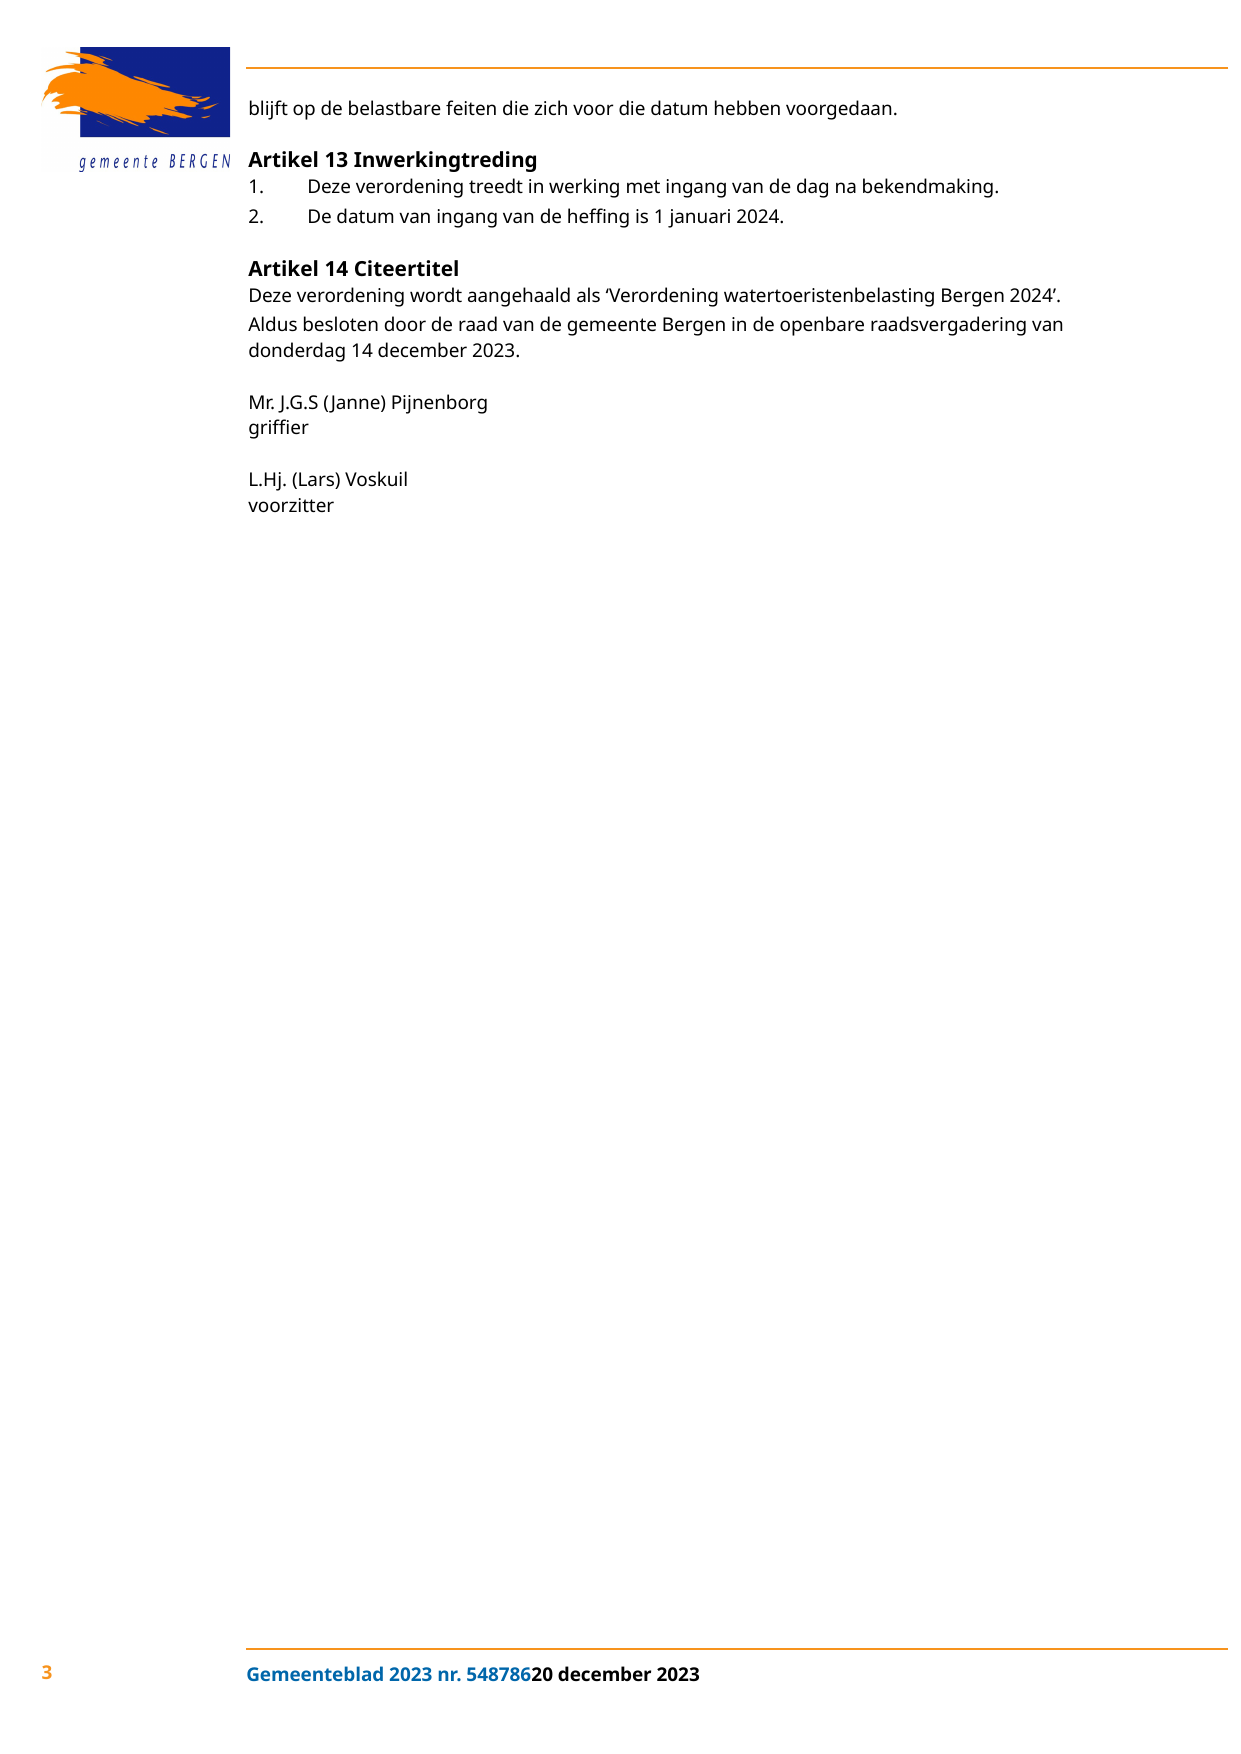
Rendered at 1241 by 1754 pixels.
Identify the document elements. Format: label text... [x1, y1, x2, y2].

text Mr. J.G.S (Janne) Pijnenborg [248, 389, 1152, 414]
picture [41, 47, 231, 172]
text griffier [248, 414, 1152, 440]
text Deze verordening wordt aangehaald als ‘Verordening watertoeristenbelasting Bergen 2024’. [248, 282, 1152, 308]
text blijft op de belastbare feiten die zich voor die datum hebben voorgedaan. [248, 95, 1152, 121]
text donderdag 14 december 2023. [248, 337, 1152, 363]
list De datum van ingang van de heffing is 1 januari 2024. [248, 203, 1152, 229]
text L.Hj. (Lars) Voskuil [248, 466, 1152, 492]
text voorzitter [248, 492, 1152, 517]
text Aldus besloten door de raad van de gemeente Bergen in de openbare raadsvergadering van [248, 312, 1152, 337]
text Artikel 14 Citeertitel [248, 254, 1152, 282]
list Deze verordening treedt in werking met ingang van de dag na bekendmaking. [248, 174, 1152, 199]
text Artikel 13 Inwerkingtreding [248, 145, 1152, 174]
